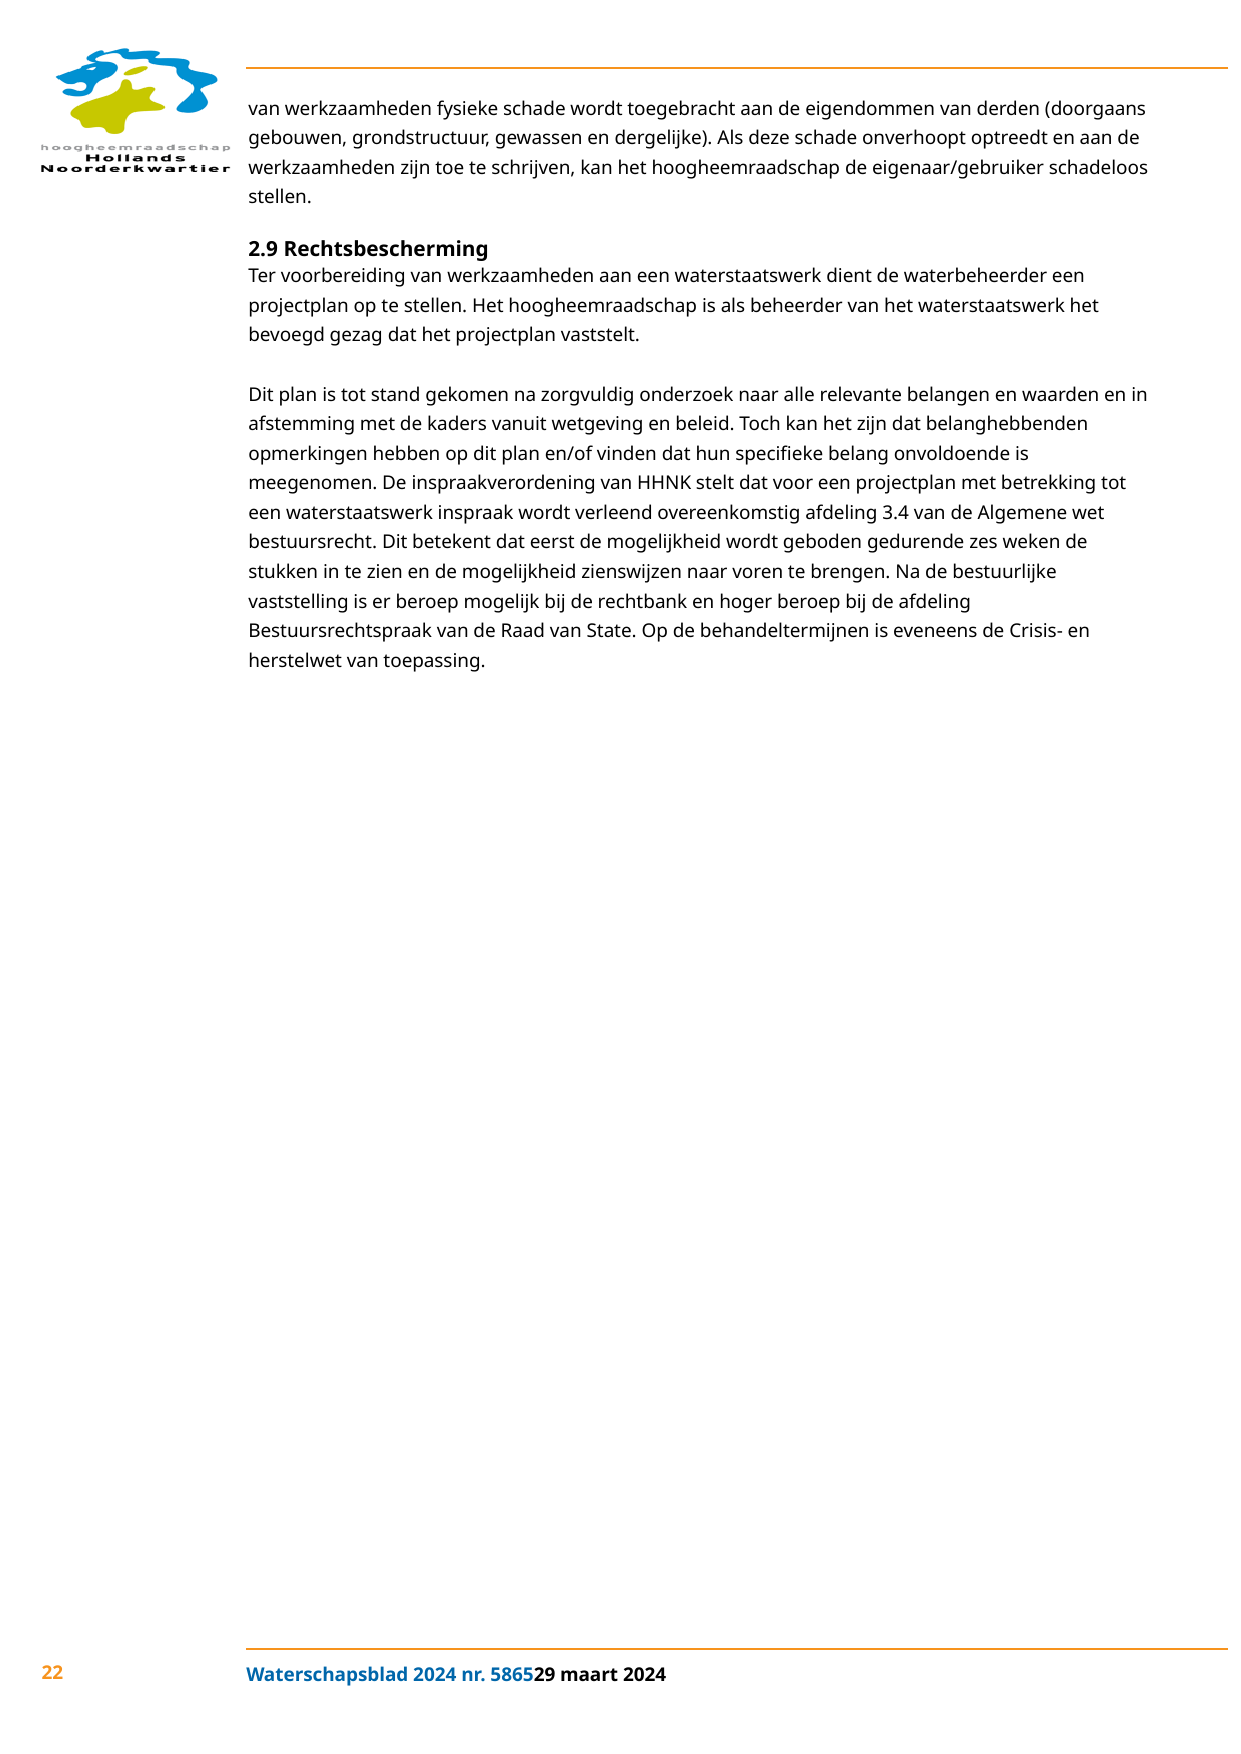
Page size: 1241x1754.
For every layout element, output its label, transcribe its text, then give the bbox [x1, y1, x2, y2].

picture [41, 47, 231, 172]
text Ter voorbereiding van werkzaamheden aan een waterstaatswerk dient de waterbeheerder een projectplan op te stellen. Het hoogheemraadschap is als beheerder van het waterstaatswerk het bevoegd gezag dat het projectplan vaststelt. [248, 262, 1152, 347]
text van werkzaamheden fysieke schade wordt toegebracht aan de eigendommen van derden (doorgaans gebouwen, grondstructuur, gewassen en dergelijke). Als deze schade onverhoopt optreedt en aan de werkzaamheden zijn toe te schrijven, kan het hoogheemraadschap de eigenaar/gebruiker schadeloos stellen. [248, 95, 1152, 209]
text Dit plan is tot stand gekomen na zorgvuldig onderzoek naar alle relevante belangen en waarden en in afstemming met de kaders vanuit wetgeving en beleid. Toch kan het zijn dat belanghebbenden opmerkingen hebben op dit plan en/of vinden dat hun specifieke belang onvoldoende is meegenomen. De inspraakverordening van HHNK stelt dat voor een projectplan met betrekking tot een waterstaatswerk inspraak wordt verleend overeenkomstig afdeling 3.4 van de Algemene wet bestuursrecht. Dit betekent dat eerst de mogelijkheid wordt geboden gedurende zes weken de stukken in te zien en de mogelijkheid zienswijzen naar voren te brengen. Na de bestuurlijke vaststelling is er beroep mogelijk bij de rechtbank en hoger beroep bij de afdeling Bestuursrechtspraak van de Raad van State. Op de behandeltermijnen is eveneens de Crisis- en herstelwet van toepassing. [248, 381, 1152, 673]
text 2.9 Rechtsbescherming [248, 234, 1152, 262]
